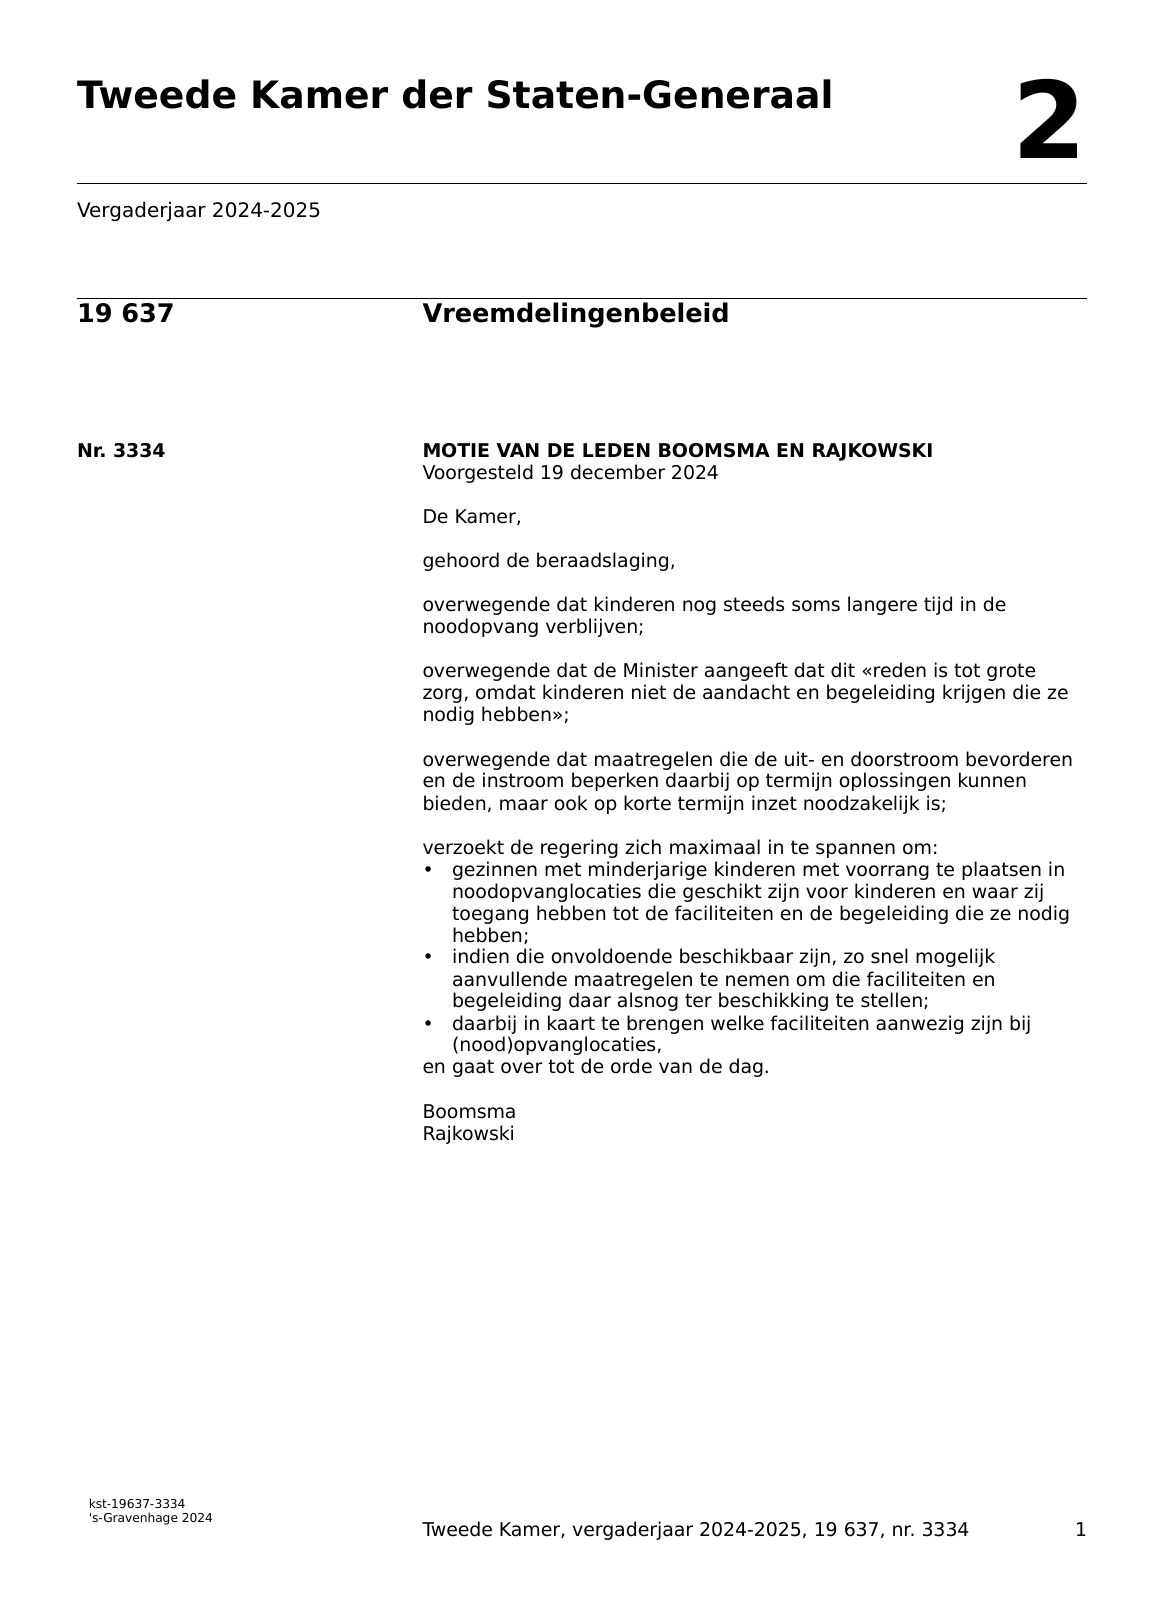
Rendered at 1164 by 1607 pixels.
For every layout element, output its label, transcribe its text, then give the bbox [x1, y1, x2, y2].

text 's-Gravenhage 2024 [88, 1511, 323, 1525]
text • gezinnen met minderjarige kinderen met voorrang te plaatsen in noodopvanglocaties die geschikt zijn voor kinderen en waar zij toegang hebben tot de faciliteiten en de begeleiding die ze nodig hebben; [422, 858, 1087, 946]
text De Kamer, [422, 506, 1087, 528]
text overwegende dat kinderen nog steeds soms langere tijd in de noodopvang verblijven; [422, 594, 1087, 638]
text en gaat over tot de orde van de dag. [422, 1056, 1087, 1078]
text kst-19637-3334 [88, 1497, 323, 1511]
table_cell Vergaderjaar 2024-2025 [77, 184, 1087, 298]
text gehoord de beraadslaging, [422, 550, 1087, 572]
text overwegende dat maatregelen die de uit- en doorstroom bevorderen en de instroom beperken daarbij op termijn oplossingen kunnen bieden, maar ook op korte termijn inzet noodzakelijk is; [422, 748, 1087, 814]
text • indien die onvoldoende beschikbaar zijn, zo snel mogelijk aanvullende maatregelen te nemen om die faciliteiten en begeleiding daar alsnog ter beschikking te stellen; [422, 946, 1087, 1012]
text • daarbij in kaart te brengen welke faciliteiten aanwezig zijn bij (nood)opvanglocaties, [422, 1012, 1087, 1056]
table_header Tweede Kamer der Staten-Generaal [77, 59, 886, 183]
text Boomsma [422, 1101, 1087, 1122]
subtitle Nr. 3334 MOTIE VAN DE LEDEN BOOMSMA EN RAJKOWSKI [77, 440, 1087, 462]
text verzoekt de regering zich maximaal in te spannen om: [422, 837, 1087, 858]
text Voorgesteld 19 december 2024 [422, 462, 1087, 484]
text overwegende dat de Minister aangeeft dat dit «reden is tot grote zorg, omdat kinderen niet de aandacht en begeleiding krijgen die ze nodig hebben»; [422, 660, 1087, 726]
text Rajkowski [422, 1122, 1087, 1144]
subtitle 19 637 Vreemdelingenbeleid [77, 299, 1087, 329]
table_header 2 [886, 59, 1087, 183]
